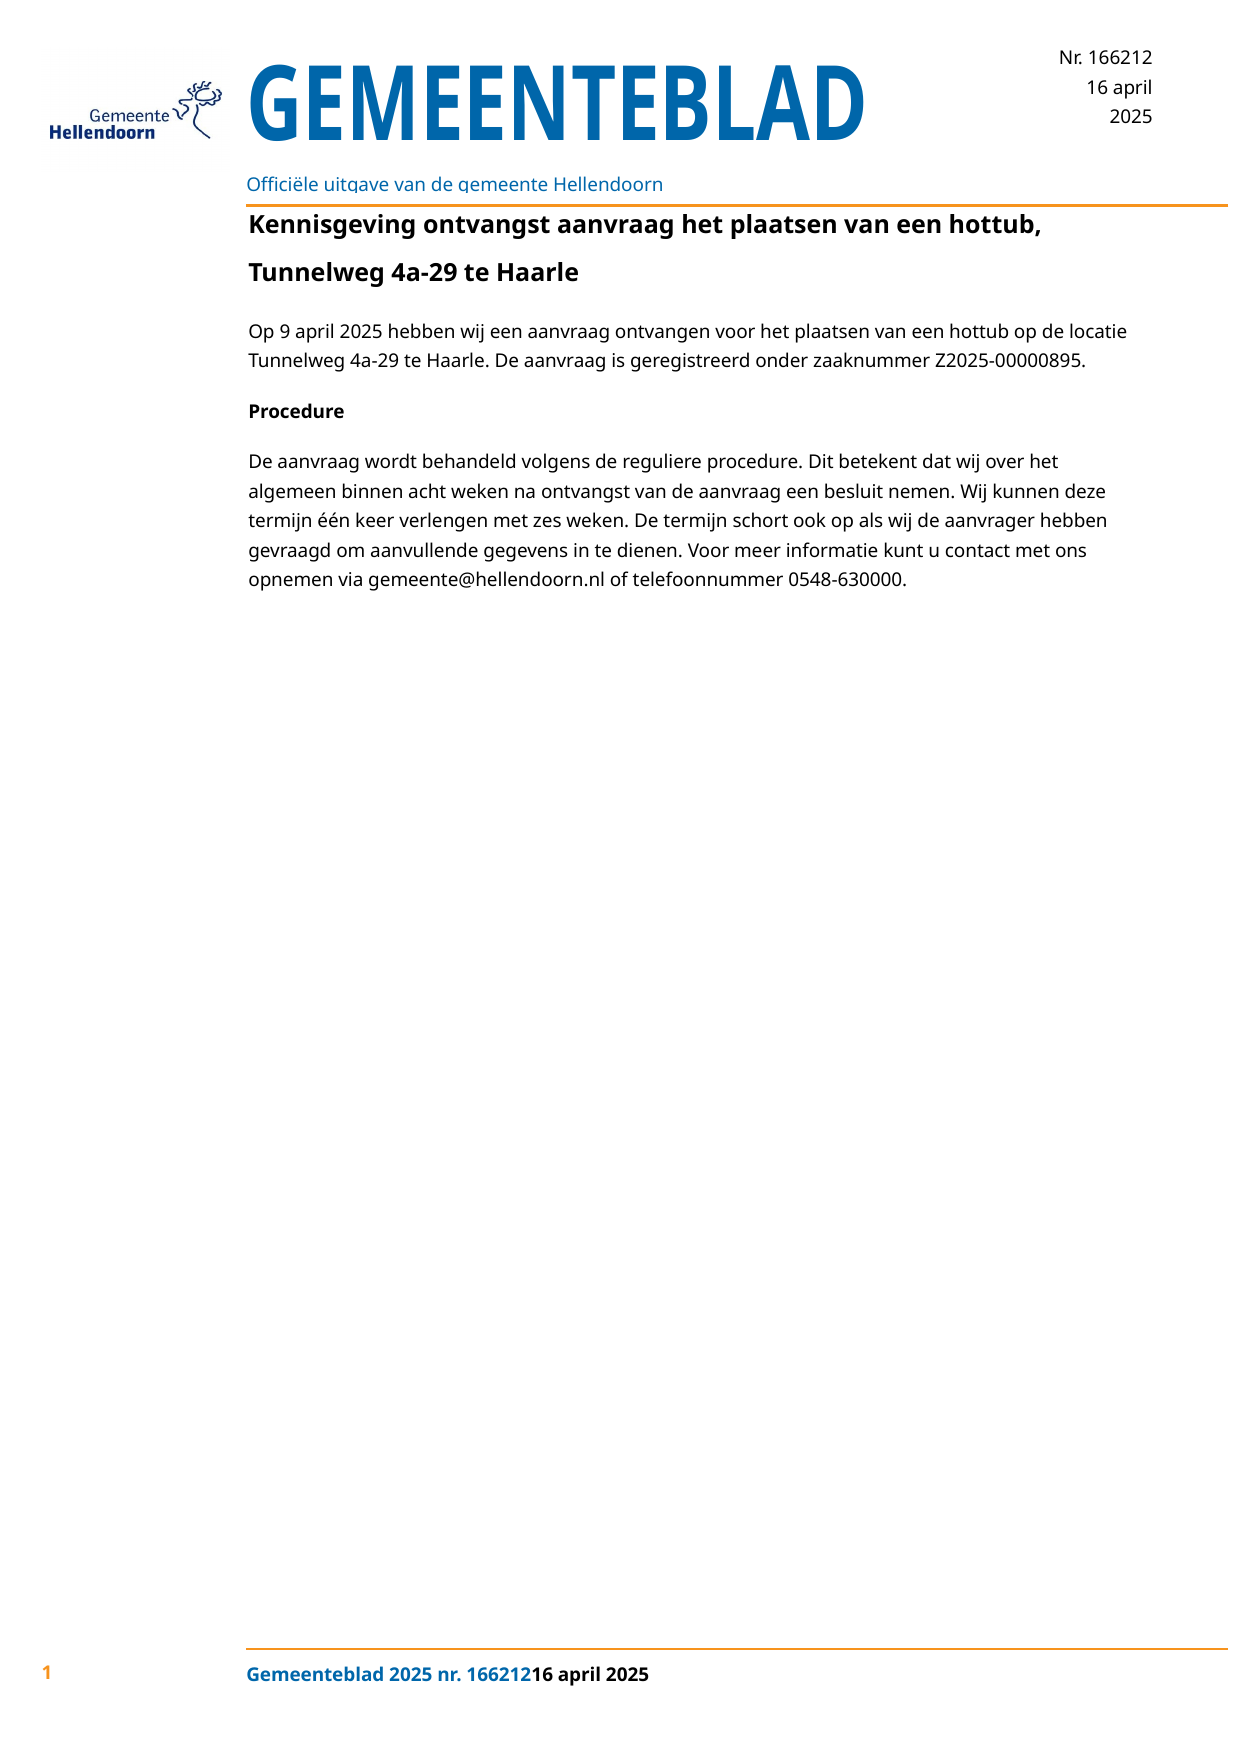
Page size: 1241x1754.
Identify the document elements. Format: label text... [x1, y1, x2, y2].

text Op 9 april 2025 hebben wij een aanvraag ontvangen voor het plaatsen van een hottub op de locatie Tunnelweg 4a-29 te Haarle. De aanvraag is geregistreerd onder zaaknummer Z2025-00000895. [248, 318, 1152, 373]
text Procedure [248, 398, 1152, 424]
text De aanvraag wordt behandeld volgens de reguliere procedure. Dit betekent dat wij over het algemeen binnen acht weken na ontvangst van de aanvraag een besluit nemen. Wij kunnen deze termijn één keer verlengen met zes weken. De termijn schort ook op als wij de aanvrager hebben gevraagd om aanvullende gegevens in te dienen. Voor meer informatie kunt u contact met ons opnemen via gemeente@hellendoorn.nl of telefoonnummer 0548-630000. [248, 448, 1152, 592]
text Kennisgeving ontvangst aanvraag het plaatsen van een hottub, Tunnelweg 4a-29 te Haarle [248, 207, 1152, 288]
picture [41, 47, 231, 172]
